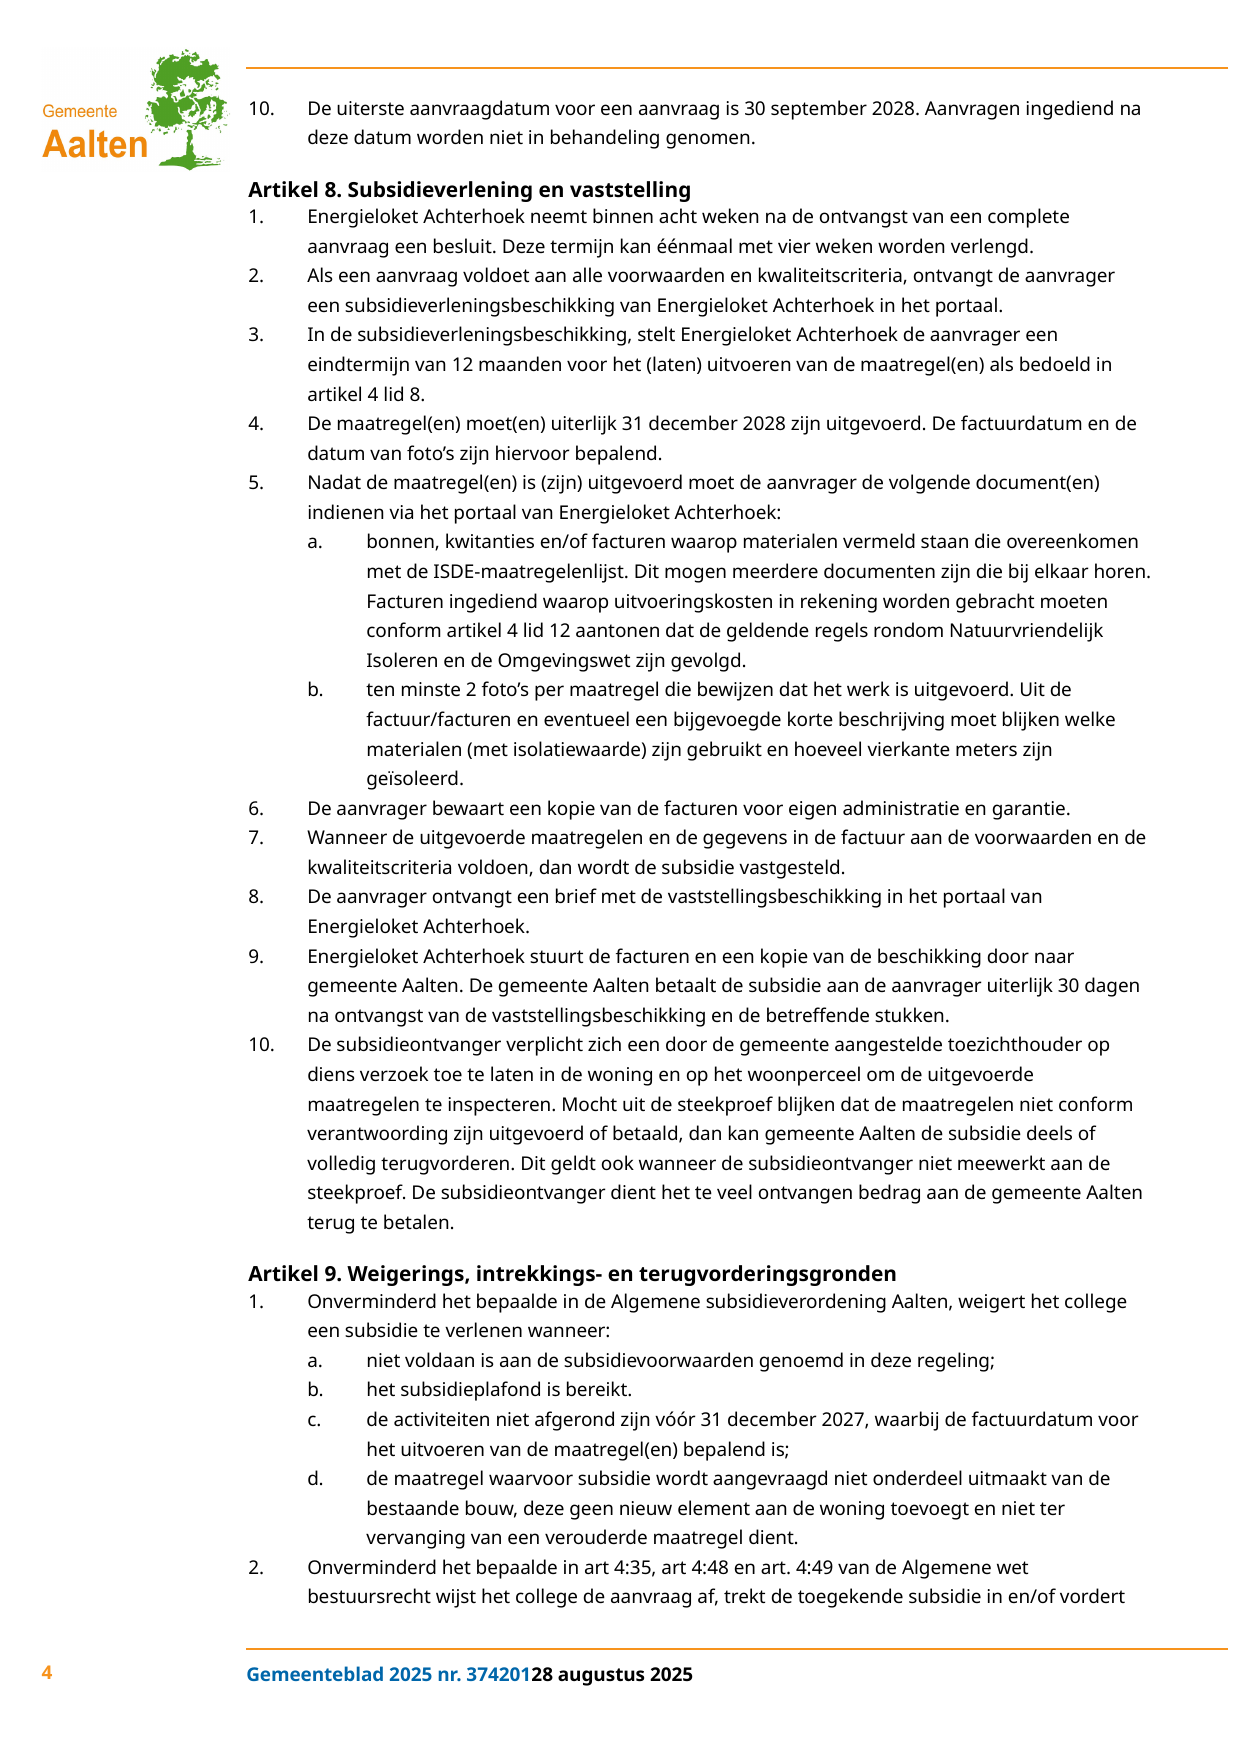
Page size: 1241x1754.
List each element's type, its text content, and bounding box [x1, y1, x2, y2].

text Artikel 9. Weigerings, intrekkings- en terugvorderingsgronden [248, 1259, 1152, 1288]
list Energieloket Achterhoek stuurt de facturen en een kopie van de beschikking door naar gemeente Aalten. De gemeente Aalten betaalt de subsidie aan de aanvrager uiterlijk 30 dagen na ontvangst van de vaststellingsbeschikking en de betreffende stukken. [248, 943, 1152, 1028]
list De subsidieontvanger verplicht zich een door de gemeente aangestelde toezichthouder op diens verzoek toe te laten in de woning en op het woonperceel om de uitgevoerde maatregelen te inspecteren. Mocht uit de steekproef blijken dat de maatregelen niet conform verantwoording zijn uitgevoerd of betaald, dan kan gemeente Aalten de subsidie deels of volledig terugvorderen. Dit geldt ook wanneer de subsidieontvanger niet meewerkt aan de steekproef. De subsidieontvanger dient het te veel ontvangen bedrag aan de gemeente Aalten terug te betalen. [248, 1032, 1152, 1235]
list bonnen, kwitanties en/of facturen waarop materialen vermeld staan die overeenkomen met de ISDE-maatregelenlijst. Dit mogen meerdere documenten zijn die bij elkaar horen. Facturen ingediend waarop uitvoeringskosten in rekening worden gebracht moeten conform artikel 4 lid 12 aantonen dat de geldende regels rondom Natuurvriendelijk Isoleren en de Omgevingswet zijn gevolgd. [307, 529, 1152, 673]
list De aanvrager ontvangt een brief met de vaststellingsbeschikking in het portaal van Energieloket Achterhoek. [248, 884, 1152, 939]
list Energieloket Achterhoek neemt binnen acht weken na de ontvangst van een complete aanvraag een besluit. Deze termijn kan éénmaal met vier weken worden verlengd. [248, 203, 1152, 258]
text Artikel 8. Subsidieverlening en vaststelling [248, 175, 1152, 203]
list Wanneer de uitgevoerde maatregelen en de gegevens in de factuur aan de voorwaarden en de kwaliteitscriteria voldoen, dan wordt de subsidie vastgesteld. [248, 824, 1152, 880]
picture [41, 47, 231, 172]
list de maatregel waarvoor subsidie wordt aangevraagd niet onderdeel uitmaakt van de bestaande bouw, deze geen nieuw element aan de woning toevoegt en niet ter vervanging van een verouderde maatregel dient. [307, 1465, 1152, 1550]
list Als een aanvraag voldoet aan alle voorwaarden en kwaliteitscriteria, ontvangt de aanvrager een subsidieverleningsbeschikking van Energieloket Achterhoek in het portaal. [248, 262, 1152, 318]
list Nadat de maatregel(en) is (zijn) uitgevoerd moet de aanvrager de volgende document(en) indienen via het portaal van Energieloket Achterhoek: [248, 469, 1152, 525]
list het subsidieplafond is bereikt. [307, 1377, 1152, 1402]
list ten minste 2 foto’s per maatregel die bewijzen dat het werk is uitgevoerd. Uit de factuur/facturen en eventueel een bijgevoegde korte beschrijving moet blijken welke materialen (met isolatiewaarde) zijn gebruikt en hoeveel vierkante meters zijn geïsoleerd. [307, 677, 1152, 791]
list Onverminderd het bepaalde in art 4:35, art 4:48 en art. 4:49 van de Algemene wet bestuursrecht wijst het college de aanvraag af, trekt de toegekende subsidie in en/of vordert [248, 1554, 1152, 1609]
list In de subsidieverleningsbeschikking, stelt Energieloket Achterhoek de aanvrager een eindtermijn van 12 maanden voor het (laten) uitvoeren van de maatregel(en) als bedoeld in artikel 4 lid 8. [248, 322, 1152, 406]
list De uiterste aanvraagdatum voor een aanvraag is 30 september 2028. Aanvragen ingediend na deze datum worden niet in behandeling genomen. [248, 95, 1152, 150]
list niet voldaan is aan de subsidievoorwaarden genoemd in deze regeling; [307, 1347, 1152, 1373]
list Onverminderd het bepaalde in de Algemene subsidieverordening Aalten, weigert het college een subsidie te verlenen wanneer: [248, 1288, 1152, 1343]
list De aanvrager bewaart een kopie van de facturen voor eigen administratie en garantie. [248, 795, 1152, 821]
list de activiteiten niet afgerond zijn vóór 31 december 2027, waarbij de factuurdatum voor het uitvoeren van de maatregel(en) bepalend is; [307, 1406, 1152, 1462]
list De maatregel(en) moet(en) uiterlijk 31 december 2028 zijn uitgevoerd. De factuurdatum en de datum van foto’s zijn hiervoor bepalend. [248, 410, 1152, 466]
